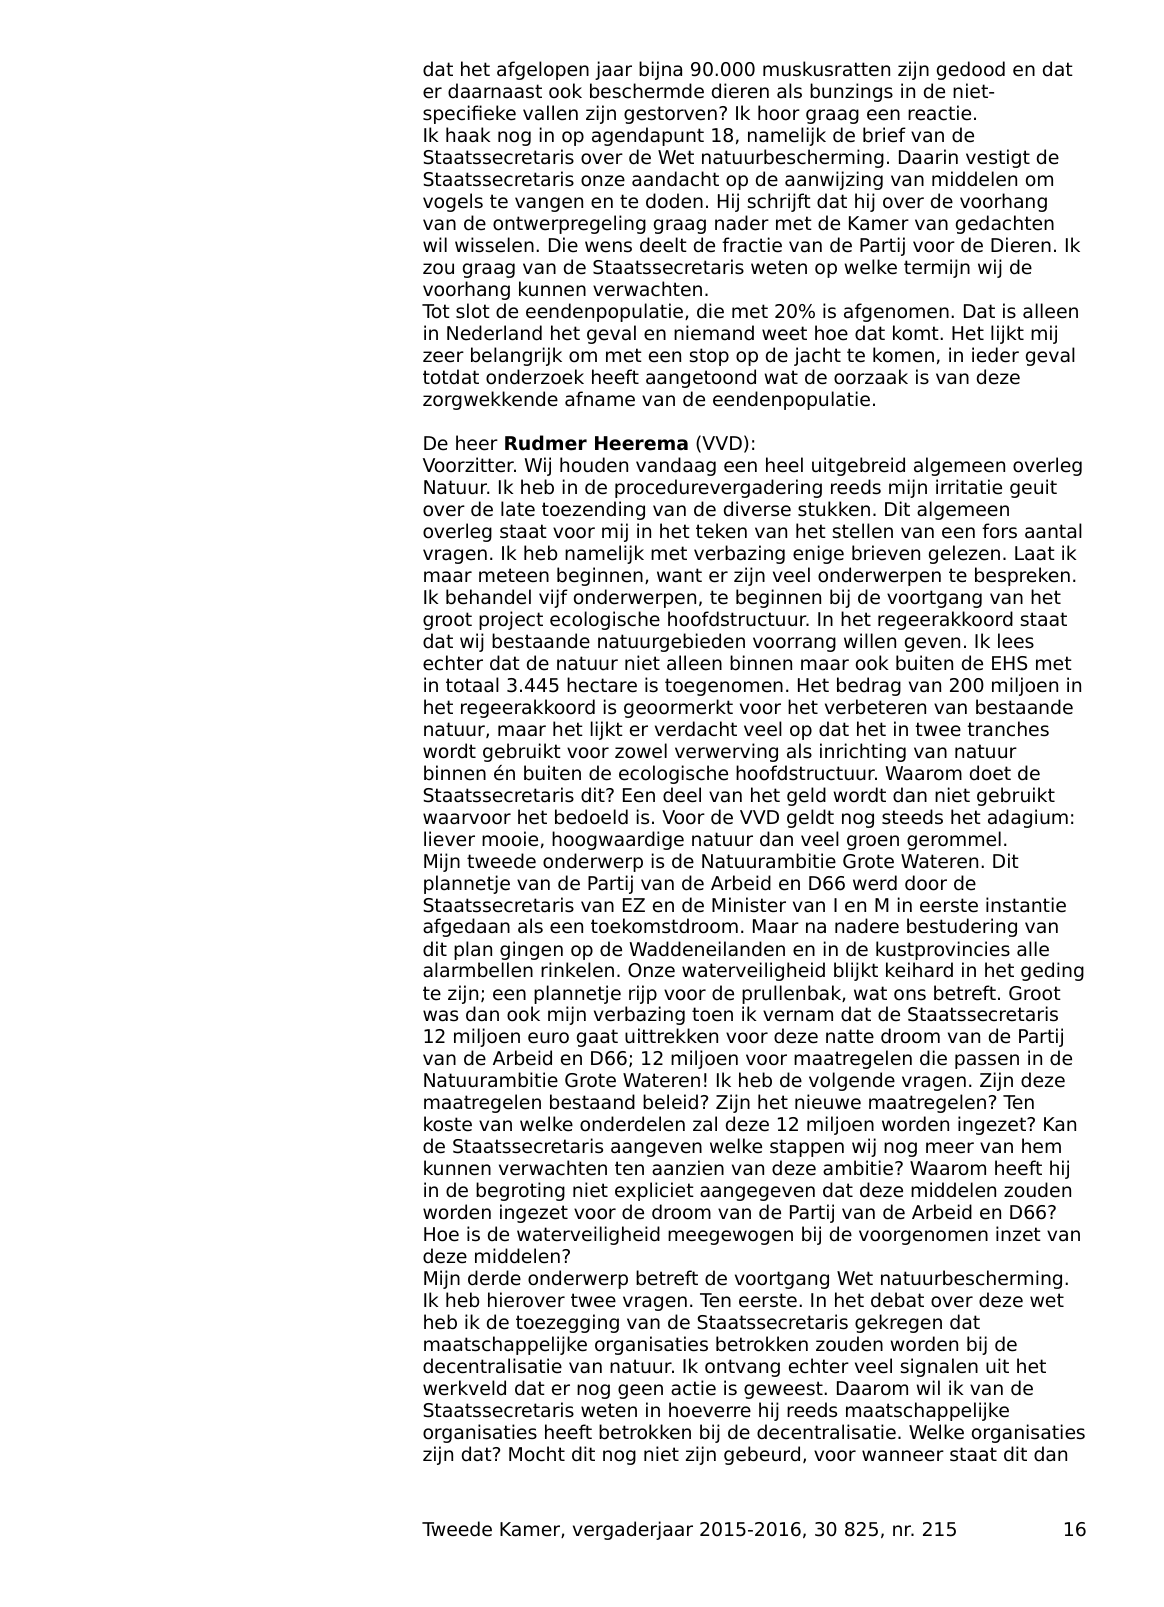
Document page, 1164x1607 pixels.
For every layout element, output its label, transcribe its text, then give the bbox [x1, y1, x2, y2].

text Ik behandel vijf onderwerpen, te beginnen bij de voortgang van het groot project ecologische hoofdstructuur. In het regeerakkoord staat dat wij bestaande natuurgebieden voorrang willen geven. Ik lees echter dat de natuur niet alleen binnen maar ook buiten de EHS met in totaal 3.445 hectare is toegenomen. Het bedrag van 200 miljoen in het regeerakkoord is geoormerkt voor het verbeteren van bestaande natuur, maar het lijkt er verdacht veel op dat het in twee tranches wordt gebruikt voor zowel verwerving als inrichting van natuur binnen én buiten de ecologische hoofdstructuur. Waarom doet de Staatssecretaris dit? Een deel van het geld wordt dan niet gebruikt waarvoor het bedoeld is. Voor de VVD geldt nog steeds het adagium: liever mooie, hoogwaardige natuur dan veel groen gerommel. [422, 587, 1087, 851]
text Voorzitter. Wij houden vandaag een heel uitgebreid algemeen overleg Natuur. Ik heb in de procedurevergadering reeds mijn irritatie geuit over de late toezending van de diverse stukken. Dit algemeen overleg staat voor mij in het teken van het stellen van een fors aantal vragen. Ik heb namelijk met verbazing enige brieven gelezen. Laat ik maar meteen beginnen, want er zijn veel onderwerpen te bespreken. [422, 455, 1087, 587]
text Ik haak nog in op agendapunt 18, namelijk de brief van de Staatssecretaris over de Wet natuurbescherming. Daarin vestigt de Staatssecretaris onze aandacht op de aanwijzing van middelen om vogels te vangen en te doden. Hij schrijft dat hij over de voorhang van de ontwerpregeling graag nader met de Kamer van gedachten wil wisselen. Die wens deelt de fractie van de Partij voor de Dieren. Ik zou graag van de Staatssecretaris weten op welke termijn wij de voorhang kunnen verwachten. [422, 125, 1087, 301]
text De heer Rudmer Heerema (VVD): [422, 433, 1087, 455]
text Mijn tweede onderwerp is de Natuurambitie Grote Wateren. Dit plannetje van de Partij van de Arbeid en D66 werd door de Staatssecretaris van EZ en de Minister van I en M in eerste instantie afgedaan als een toekomstdroom. Maar na nadere bestudering van dit plan gingen op de Waddeneilanden en in de kustprovincies alle alarmbellen rinkelen. Onze waterveiligheid blijkt keihard in het geding te zijn; een plannetje rijp voor de prullenbak, wat ons betreft. Groot was dan ook mijn verbazing toen ik vernam dat de Staatssecretaris 12 miljoen euro gaat uittrekken voor deze natte droom van de Partij van de Arbeid en D66; 12 miljoen voor maatregelen die passen in de Natuurambitie Grote Wateren! Ik heb de volgende vragen. Zijn deze maatregelen bestaand beleid? Zijn het nieuwe maatregelen? Ten koste van welke onderdelen zal deze 12 miljoen worden ingezet? Kan de Staatssecretaris aangeven welke stappen wij nog meer van hem kunnen verwachten ten aanzien van deze ambitie? Waarom heeft hij in de begroting niet expliciet aangegeven dat deze middelen zouden worden ingezet voor de droom van de Partij van de Arbeid en D66? Hoe is de waterveiligheid meegewogen bij de voorgenomen inzet van deze middelen? [422, 851, 1087, 1268]
text Mijn derde onderwerp betreft de voortgang Wet natuurbescherming. Ik heb hierover twee vragen. Ten eerste. In het debat over deze wet heb ik de toezegging van de Staatssecretaris gekregen dat maatschappelijke organisaties betrokken zouden worden bij de decentralisatie van natuur. Ik ontvang echter veel signalen uit het werkveld dat er nog geen actie is geweest. Daarom wil ik van de Staatssecretaris weten in hoeverre hij reeds maatschappelijke organisaties heeft betrokken bij de decentralisatie. Welke organisaties zijn dat? Mocht dit nog niet zijn gebeurd, voor wanneer staat dit dan [422, 1268, 1087, 1466]
text dat het afgelopen jaar bijna 90.000 muskusratten zijn gedood en dat er daarnaast ook beschermde dieren als bunzings in de niet-specifieke vallen zijn gestorven? Ik hoor graag een reactie. [422, 59, 1087, 125]
text Tot slot de eendenpopulatie, die met 20% is afgenomen. Dat is alleen in Nederland het geval en niemand weet hoe dat komt. Het lijkt mij zeer belangrijk om met een stop op de jacht te komen, in ieder geval totdat onderzoek heeft aangetoond wat de oorzaak is van deze zorgwekkende afname van de eendenpopulatie. [422, 301, 1087, 411]
